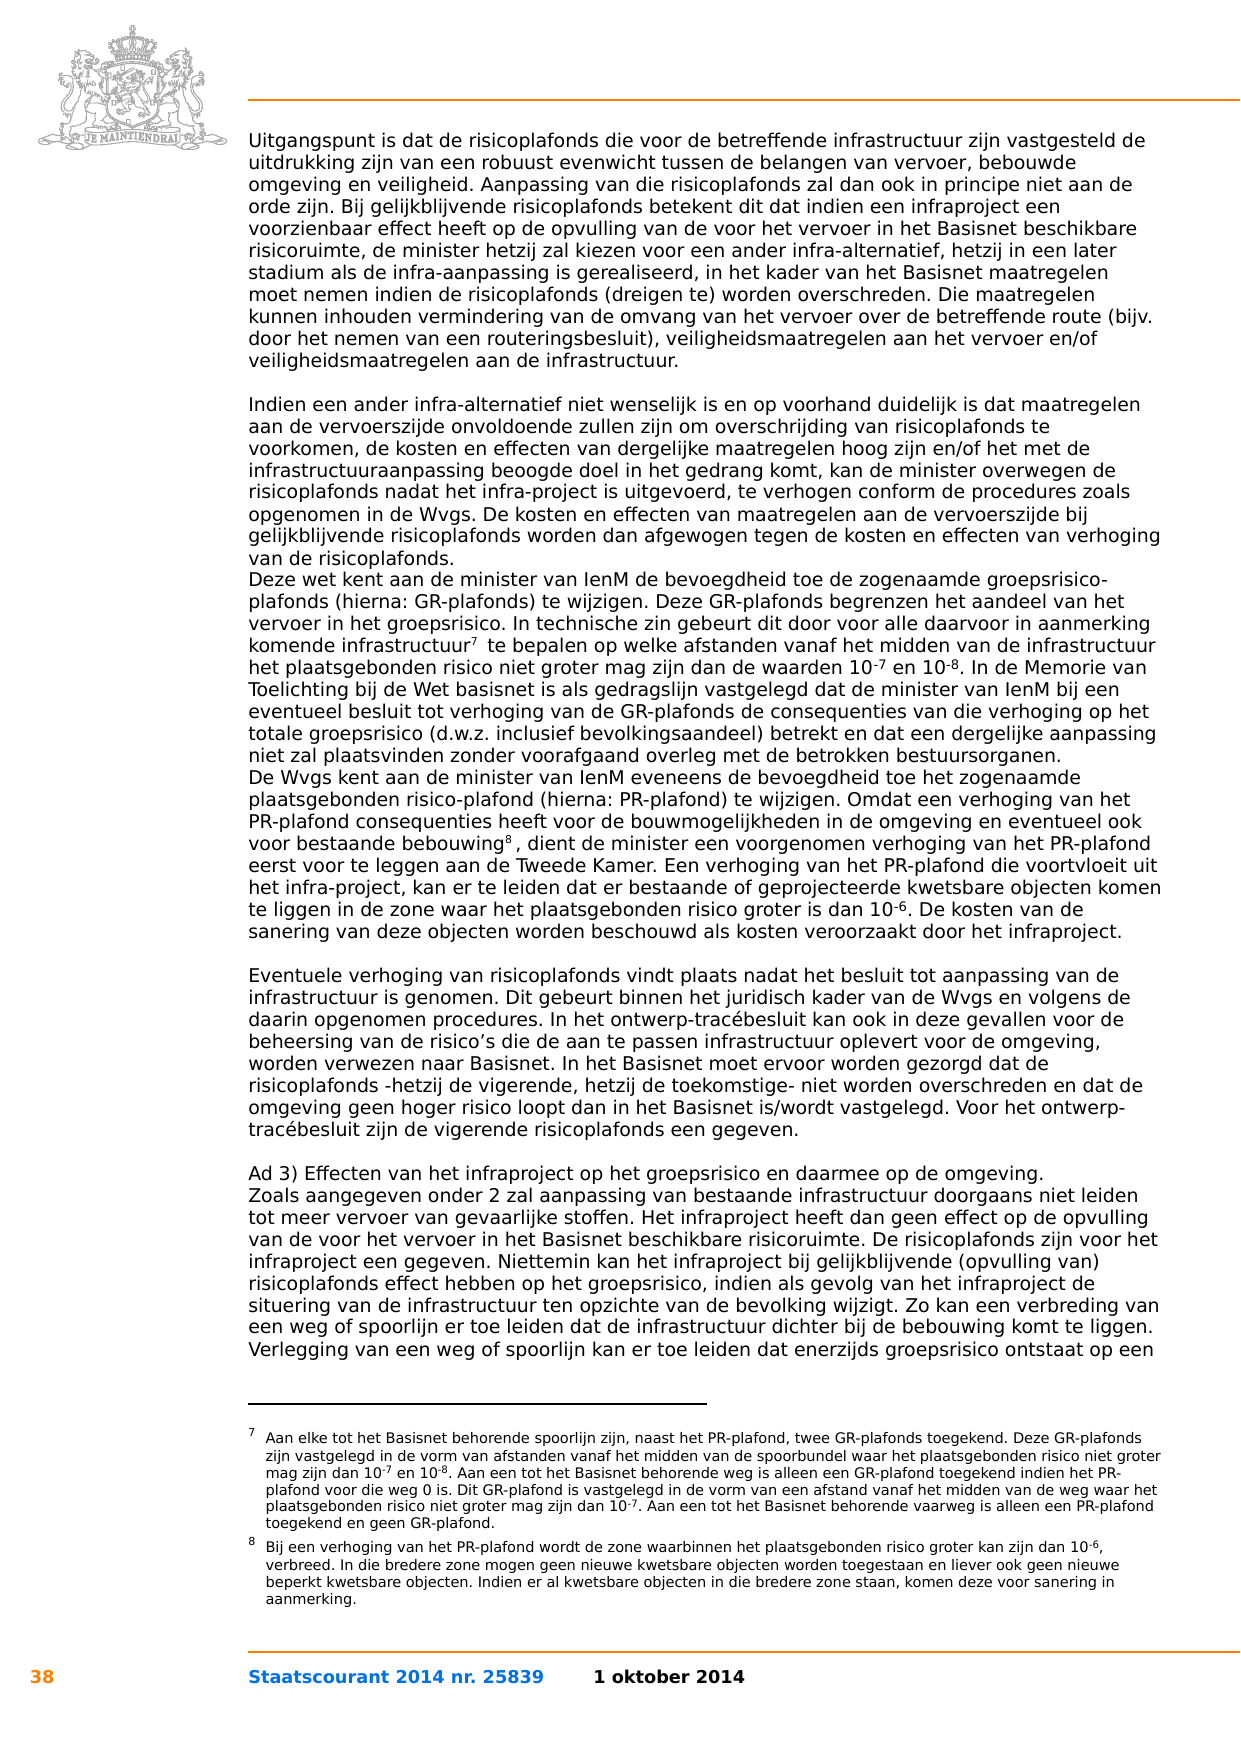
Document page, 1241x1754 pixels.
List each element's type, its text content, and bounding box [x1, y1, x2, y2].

text Deze wet kent aan de minister van IenM de bevoegdheid toe de zogenaamde groepsrisico-plafonds (hierna: GR-plafonds) te wijzigen. Deze GR-plafonds begrenzen het aandeel van het vervoer in het groepsrisico. In technische zin gebeurt dit door voor alle daarvoor in aanmerking komende infrastructuur te bepalen op welke afstanden vanaf het midden van de infrastructuur het plaatsgebonden risico niet groter mag zijn dan de waarden 10-7 en 10-8. In de Memorie van Toelichting bij de Wet basisnet is als gedragslijn vastgelegd dat de minister van IenM bij een eventueel besluit tot verhoging van de GR-plafonds de consequenties van die verhoging op het totale groepsrisico (d.w.z. inclusief bevolkingsaandeel) betrekt en dat een dergelijke aanpassing niet zal plaatsvinden zonder voorafgaand overleg met de betrokken bestuursorganen. [248, 569, 1163, 767]
text Zoals aangegeven onder 2 zal aanpassing van bestaande infrastructuur doorgaans niet leiden tot meer vervoer van gevaarlijke stoffen. Het infraproject heeft dan geen effect op de opvulling van de voor het vervoer in het Basisnet beschikbare risicoruimte. De risicoplafonds zijn voor het infraproject een gegeven. Niettemin kan het infraproject bij gelijkblijvende (opvulling van) risicoplafonds effect hebben op het groepsrisico, indien als gevolg van het infraproject de situering van de infrastructuur ten opzichte van de bevolking wijzigt. Zo kan een verbreding van een weg of spoorlijn er toe leiden dat de infrastructuur dichter bij de bebouwing komt te liggen. Verlegging van een weg of spoorlijn kan er toe leiden dat enerzijds groepsrisico ontstaat op een [248, 1184, 1163, 1360]
text De Wvgs kent aan de minister van IenM eveneens de bevoegdheid toe het zogenaamde plaatsgebonden risico-plafond (hierna: PR-plafond) te wijzigen. Omdat een verhoging van het PR-plafond consequenties heeft voor de bouwmogelijkheden in de omgeving en eventueel ook voor bestaande bebouwing, dient de minister een voorgenomen verhoging van het PR-plafond eerst voor te leggen aan de Tweede Kamer. Een verhoging van het PR-plafond die voortvloeit uit het infra-project, kan er te leiden dat er bestaande of geprojecteerde kwetsbare objecten komen te liggen in de zone waar het plaatsgebonden risico groter is dan 10-6. De kosten van de sanering van deze objecten worden beschouwd als kosten veroorzaakt door het infraproject. [248, 767, 1163, 943]
picture [38, 25, 227, 150]
text Eventuele verhoging van risicoplafonds vindt plaats nadat het besluit tot aanpassing van de infrastructuur is genomen. Dit gebeurt binnen het juridisch kader van de Wvgs en volgens de daarin opgenomen procedures. In het ontwerp-tracébesluit kan ook in deze gevallen voor de beheersing van de risico’s die de aan te passen infrastructuur oplevert voor de omgeving, worden verwezen naar Basisnet. In het Basisnet moet ervoor worden gezorgd dat de risicoplafonds -hetzij de vigerende, hetzij de toekomstige- niet worden overschreden en dat de omgeving geen hoger risico loopt dan in het Basisnet is/wordt vastgelegd. Voor het ontwerp-tracébesluit zijn de vigerende risicoplafonds een gegeven. [248, 965, 1163, 1141]
text Aan elke tot het Basisnet behorende spoorlijn zijn, naast het PR-plafond, twee GR-plafonds toegekend. Deze GR-plafonds zijn vastgelegd in de vorm van afstanden vanaf het midden van de spoorbundel waar het plaatsgebonden risico niet groter mag zijn dan 10-7 en 10-8. Aan een tot het Basisnet behorende weg is alleen een GR-plafond toegekend indien het PR-plafond voor die weg 0 is. Dit GR-plafond is vastgelegd in de vorm van een afstand vanaf het midden van de weg waar het plaatsgebonden risico niet groter mag zijn dan 10-7. Aan een tot het Basisnet behorende vaarweg is alleen een PR-plafond toegekend en geen GR-plafond. [248, 1426, 1163, 1532]
text Indien een ander infra-alternatief niet wenselijk is en op voorhand duidelijk is dat maatregelen aan de vervoerszijde onvoldoende zullen zijn om overschrijding van risicoplafonds te voorkomen, de kosten en effecten van dergelijke maatregelen hoog zijn en/of het met de infrastructuuraanpassing beoogde doel in het gedrang komt, kan de minister overwegen de risicoplafonds nadat het infra-project is uitgevoerd, te verhogen conform de procedures zoals opgenomen in de Wvgs. De kosten en effecten van maatregelen aan de vervoerszijde bij gelijkblijvende risicoplafonds worden dan afgewogen tegen de kosten en effecten van verhoging van de risicoplafonds. [248, 393, 1163, 569]
text Uitgangspunt is dat de risicoplafonds die voor de betreffende infrastructuur zijn vastgesteld de uitdrukking zijn van een robuust evenwicht tussen de belangen van vervoer, bebouwde omgeving en veiligheid. Aanpassing van die risicoplafonds zal dan ook in principe niet aan de orde zijn. Bij gelijkblijvende risicoplafonds betekent dit dat indien een infraproject een voorzienbaar effect heeft op de opvulling van de voor het vervoer in het Basisnet beschikbare risicoruimte, de minister hetzij zal kiezen voor een ander infra-alternatief, hetzij in een later stadium als de infra-aanpassing is gerealiseerd, in het kader van het Basisnet maatregelen moet nemen indien de risicoplafonds (dreigen te) worden overschreden. Die maatregelen kunnen inhouden vermindering van de omvang van het vervoer over de betreffende route (bijv. door het nemen van een routeringsbesluit), veiligheidsmaatregelen aan het vervoer en/of veiligheidsmaatregelen aan de infrastructuur. [248, 130, 1163, 372]
text Ad 3) Effecten van het infraproject op het groepsrisico en daarmee op de omgeving. [248, 1163, 1163, 1184]
text Bij een verhoging van het PR-plafond wordt de zone waarbinnen het plaatsgebonden risico groter kan zijn dan 10-6, verbreed. In die bredere zone mogen geen nieuwe kwetsbare objecten worden toegestaan en liever ook geen nieuwe beperkt kwetsbare objecten. Indien er al kwetsbare objecten in die bredere zone staan, komen deze voor sanering in aanmerking. [248, 1535, 1163, 1608]
